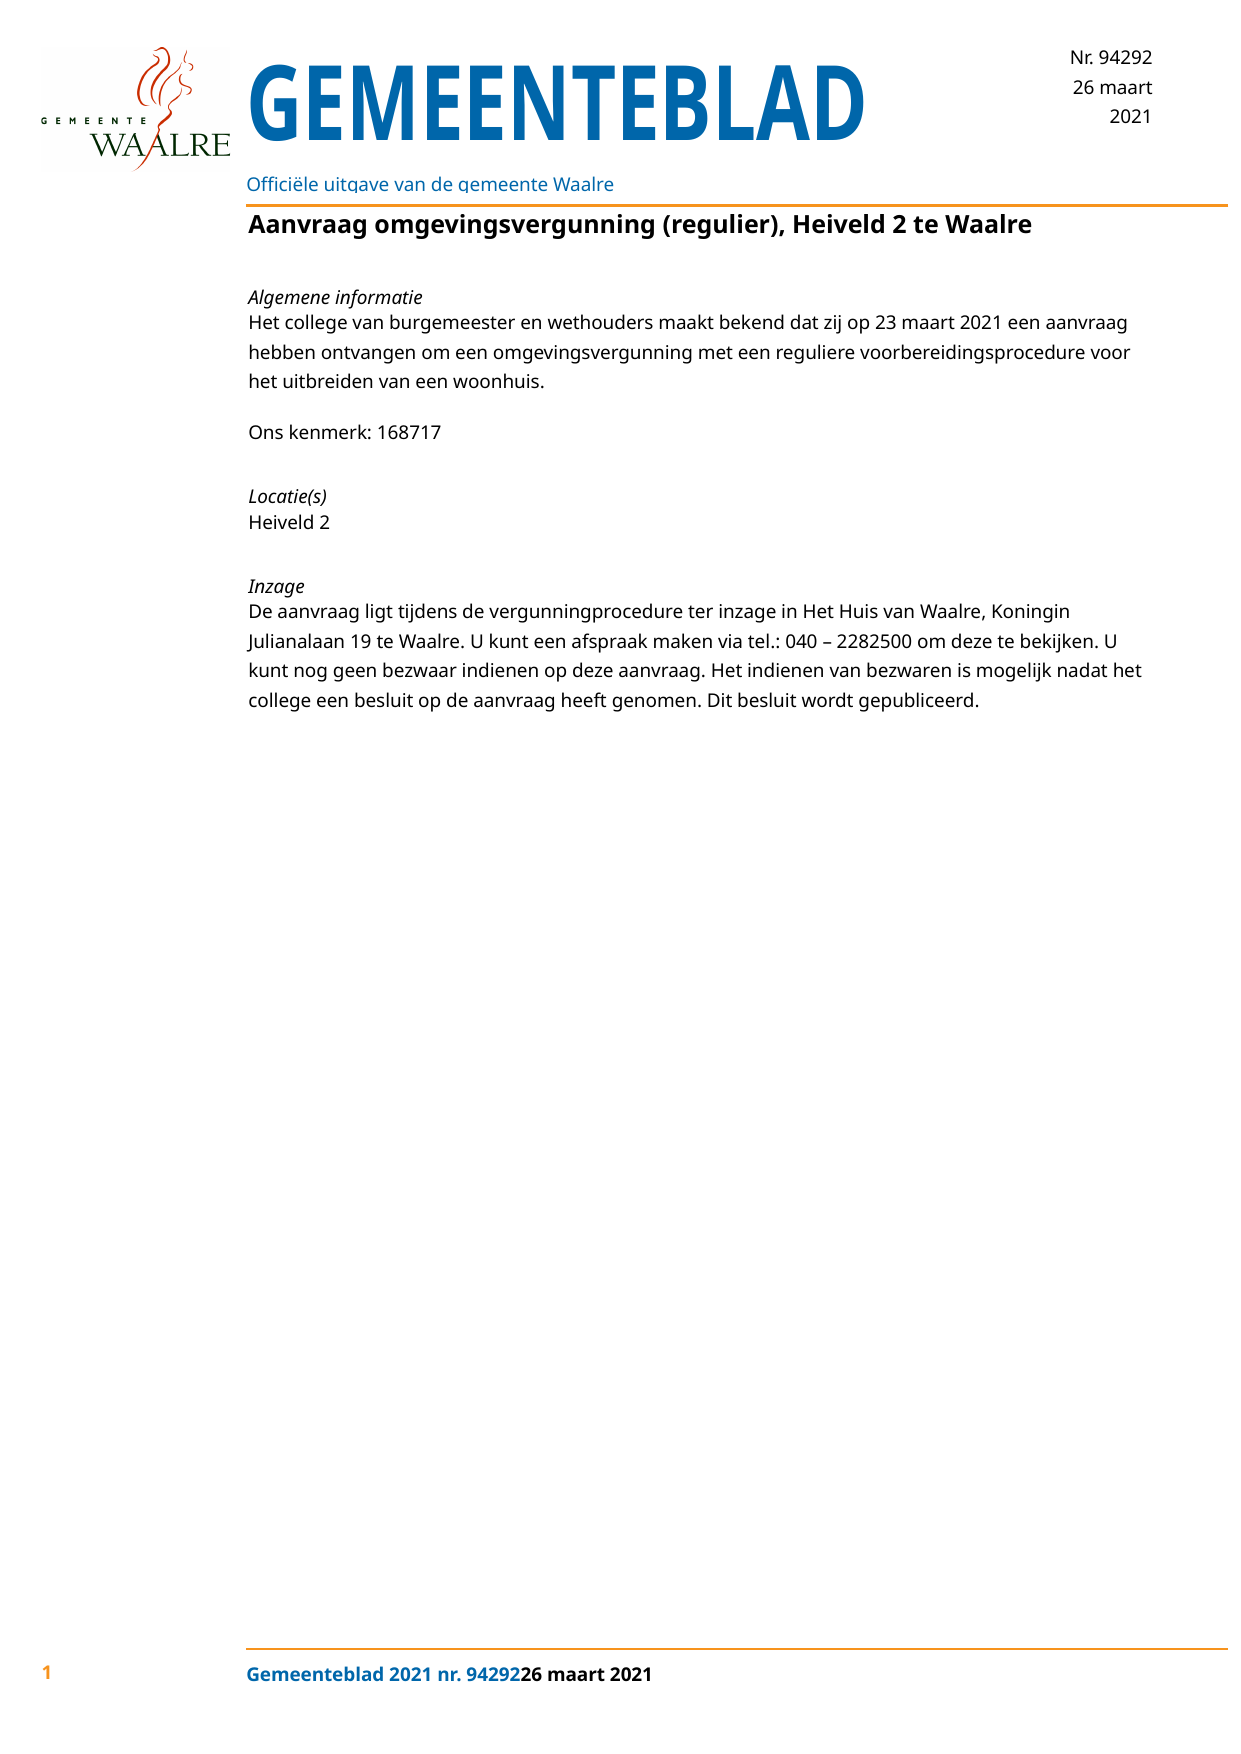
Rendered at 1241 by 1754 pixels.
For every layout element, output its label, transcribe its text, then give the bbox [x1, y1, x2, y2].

text Ons kenmerk: 168717 [248, 419, 1152, 445]
text De aanvraag ligt tijdens de vergunningprocedure ter inzage in Het Huis van Waalre, Koningin Julianalaan 19 te Waalre. U kunt een afspraak maken via tel.: 040 – 2282500 om deze te bekijken. U kunt nog geen bezwaar indienen op deze aanvraag. Het indienen van bezwaren is mogelijk nadat het college een besluit op de aanvraag heeft genomen. Dit besluit wordt gepubliceerd. [248, 598, 1152, 713]
text Heiveld 2 [248, 509, 1152, 534]
text Inzage [248, 573, 1152, 598]
text Locatie(s) [248, 483, 1152, 509]
picture [41, 47, 231, 172]
text Het college van burgemeester en wethouders maakt bekend dat zij op 23 maart 2021 een aanvraag hebben ontvangen om een omgevingsvergunning met een reguliere voorbereidingsprocedure voor het uitbreiden van een woonhuis. [248, 309, 1152, 394]
text Algemene informatie [248, 284, 1152, 309]
text Aanvraag omgevingsvergunning (regulier), Heiveld 2 te Waalre [248, 207, 1152, 241]
